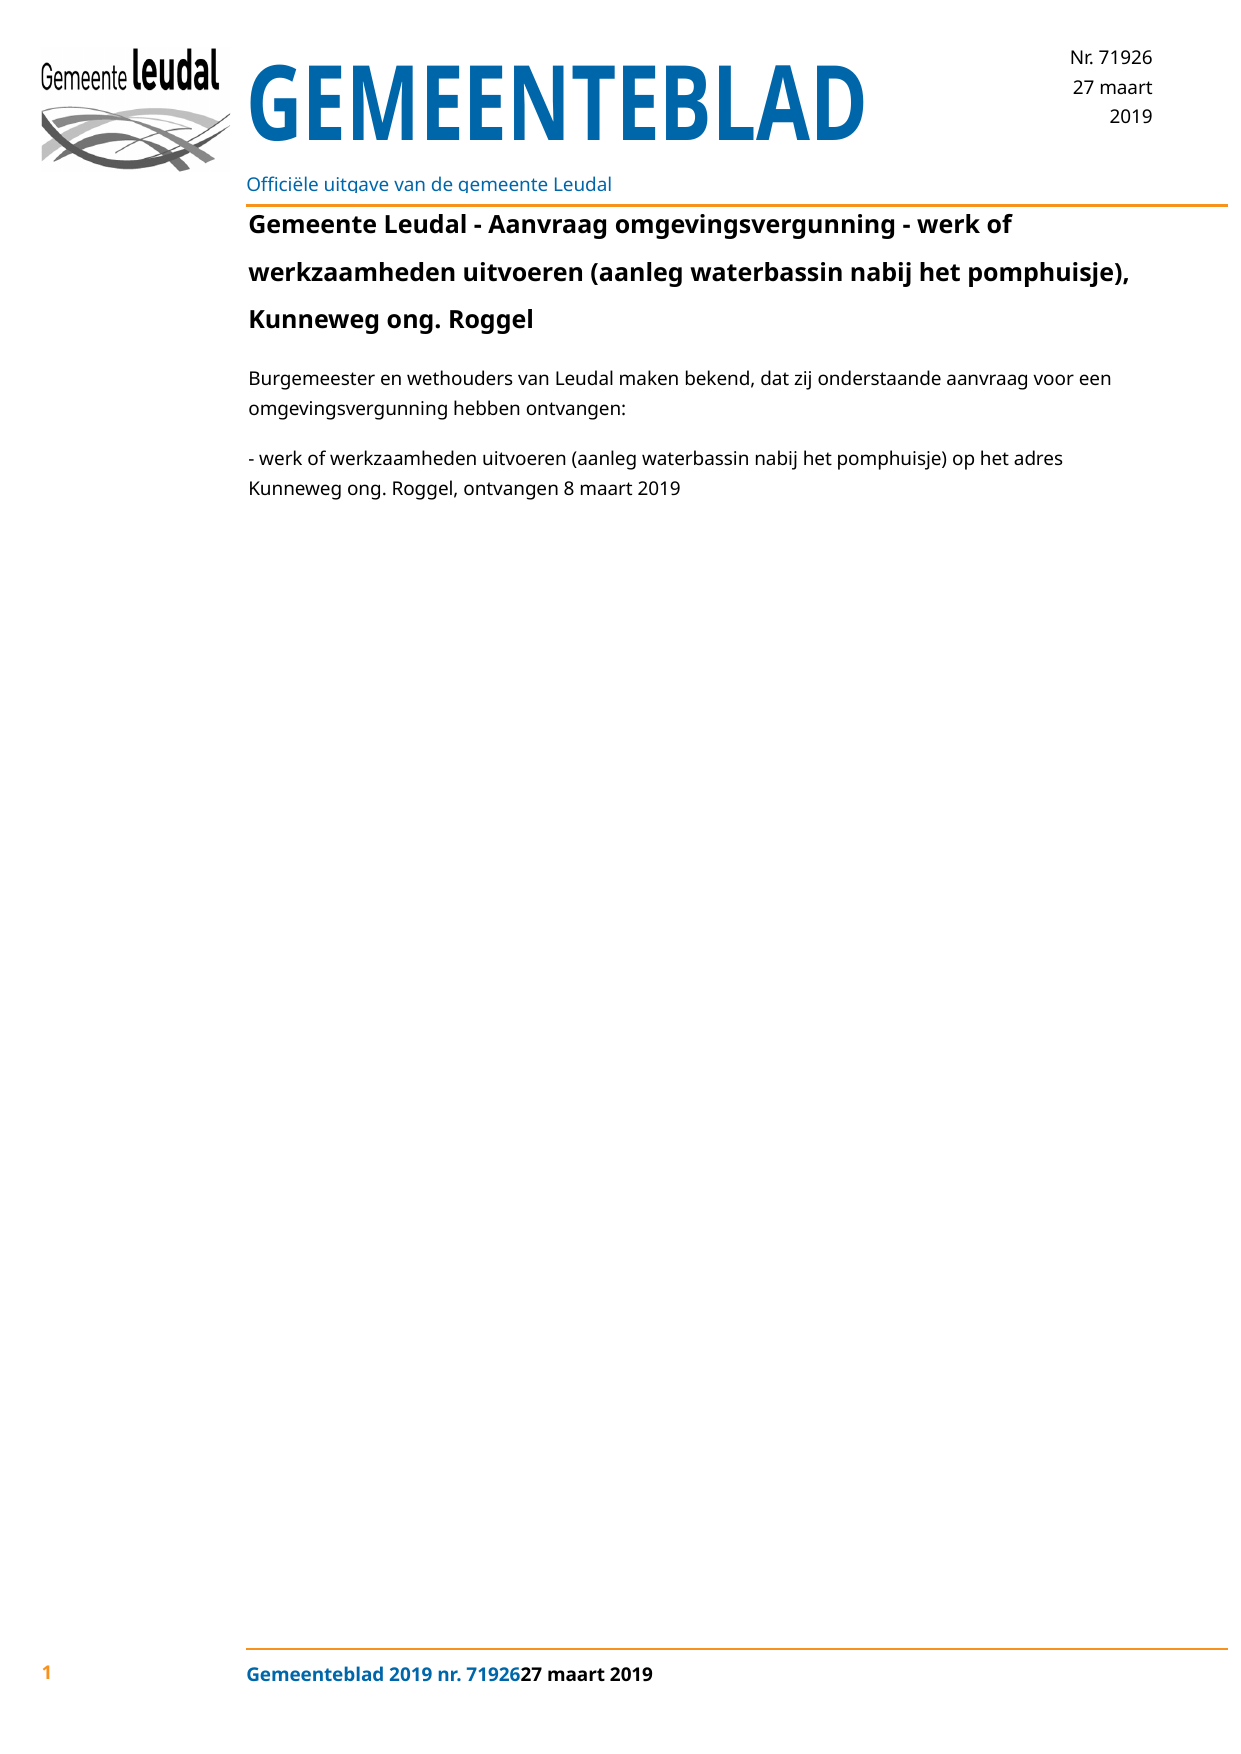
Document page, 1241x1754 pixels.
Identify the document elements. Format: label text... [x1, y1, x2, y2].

picture [41, 47, 231, 172]
text Burgemeester en wethouders van Leudal maken bekend, dat zij onderstaande aanvraag voor een omgevingsvergunning hebben ontvangen: [248, 366, 1152, 421]
text - werk of werkzaamheden uitvoeren (aanleg waterbassin nabij het pomphuisje) op het adres Kunneweg ong. Roggel, ontvangen 8 maart 2019 [248, 446, 1152, 501]
text Gemeente Leudal - Aanvraag omgevingsvergunning - werk of werkzaamheden uitvoeren (aanleg waterbassin nabij het pomphuisje), Kunneweg ong. Roggel [248, 207, 1152, 336]
